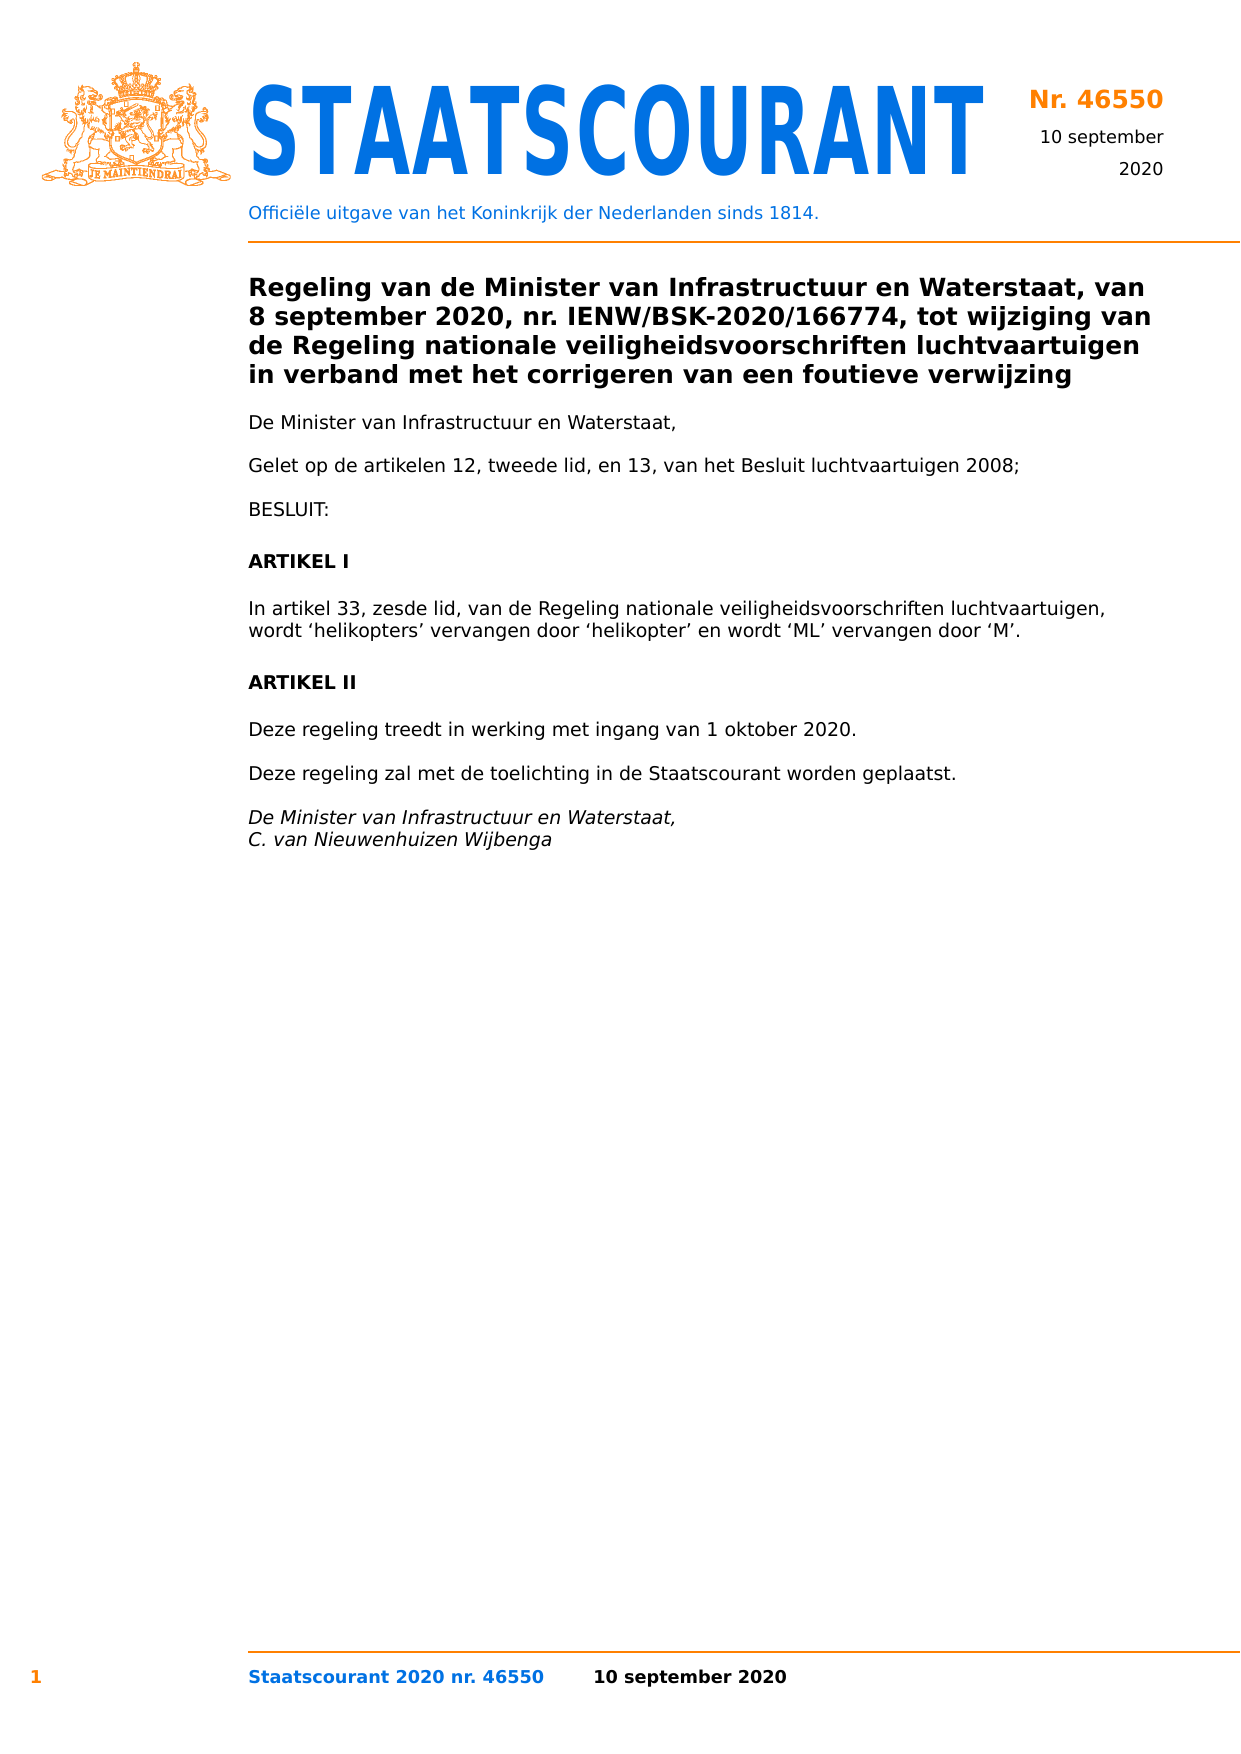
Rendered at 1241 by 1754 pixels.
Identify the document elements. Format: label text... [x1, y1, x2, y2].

text BESLUIT: [248, 499, 1163, 521]
text De Minister van Infrastructuur en Waterstaat, [248, 412, 1163, 433]
text In artikel 33, zesde lid, van de Regeling nationale veiligheidsvoorschriften luchtvaartuigen, wordt ‘helikopters’ vervangen door ‘helikopter’ en wordt ‘ML’ vervangen door ‘M’. [248, 598, 1163, 642]
table_header Nr. 46550 [998, 62, 1240, 121]
text Gelet op de artikelen 12, tweede lid, en 13, van het Besluit luchtvaartuigen 2008; [248, 455, 1163, 477]
table_cell 2020 [998, 153, 1240, 203]
table_cell 10 september [998, 121, 1240, 153]
subtitle ARTIKEL II [248, 672, 1163, 694]
subtitle ARTIKEL I [248, 551, 1163, 573]
text Deze regeling treedt in werking met ingang van 1 oktober 2020. [248, 719, 1163, 741]
text De Minister van Infrastructuur en Waterstaat, C. van Nieuwenhuizen Wijbenga [248, 807, 1163, 851]
table_cell Officiële uitgave van het Koninkrijk der Nederlanden sinds 1814. [248, 203, 1240, 241]
table_header STAATSCOURANT [248, 62, 998, 203]
text Deze regeling zal met de toelichting in de Staatscourant worden geplaatst. [248, 763, 1163, 785]
table_header [25, 62, 248, 241]
subtitle Regeling van de Minister van Infrastructuur en Waterstaat, van 8 september 2020, nr. IENW/BSK-2020/166774, tot wijziging van de Regeling nationale veiligheidsvoorschriften luchtvaartuigen in verband met het corrigeren van een foutieve verwijzing [248, 273, 1163, 390]
picture [41, 62, 231, 186]
